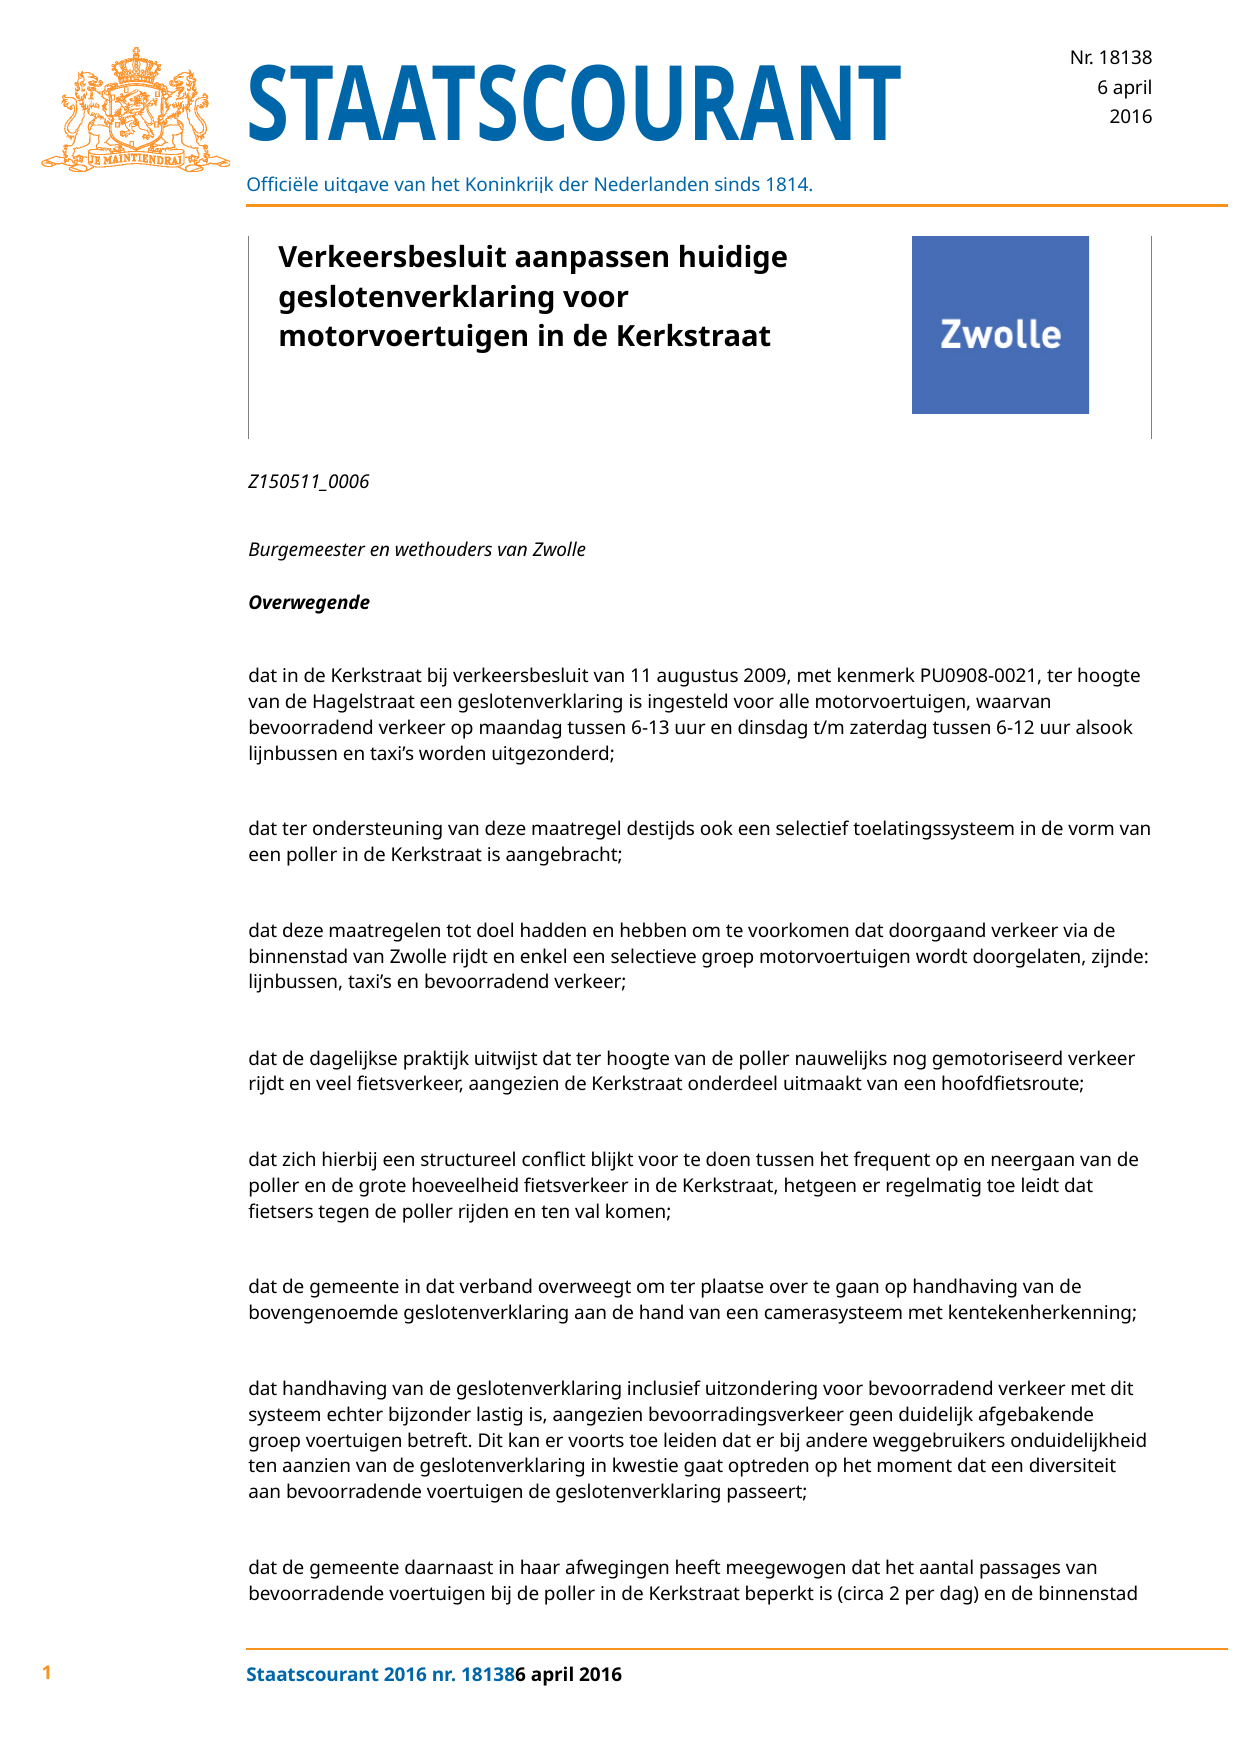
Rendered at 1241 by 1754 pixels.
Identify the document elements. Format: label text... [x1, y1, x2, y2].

table_header [850, 236, 912, 413]
text dat zich hierbij een structureel conflict blijkt voor te doen tussen het frequent op en neergaan van de poller en de grote hoeveelheid fietsverkeer in de Kerkstraat, hetgeen er regelmatig toe leidt dat fietsers tegen de poller rijden en ten val komen; [248, 1146, 1152, 1223]
picture [41, 47, 231, 172]
text dat de gemeente in dat verband overweegt om ter plaatse over te gaan op handhaving van de bovengenoemde geslotenverklaring aan de hand van een camerasysteem met kentekenherkenning; [248, 1274, 1152, 1325]
text Burgemeester en wethouders van Zwolle [248, 536, 1152, 562]
table_header [850, 414, 1151, 439]
text Overwegende [248, 589, 1152, 615]
text dat ter ondersteuning van deze maatregel destijds ook een selectief toelatingssysteem in de vorm van een poller in de Kerkstraat is aangebracht; [248, 816, 1152, 867]
text dat de dagelijkse praktijk uitwijst dat ter hoogte van de poller nauwelijks nog gemotoriseerd verkeer rijdt en veel fietsverkeer, aangezien de Kerkstraat onderdeel uitmaakt van een hoofdfietsroute; [248, 1045, 1152, 1096]
text dat de gemeente daarnaast in haar afwegingen heeft meegewogen dat het aantal passages van bevoorradende voertuigen bij de poller in de Kerkstraat beperkt is (circa 2 per dag) en de binnenstad [248, 1554, 1152, 1606]
text dat in de Kerkstraat bij verkeersbesluit van 11 augustus 2009, met kenmerk PU0908-0021, ter hoogte van de Hagelstraat een geslotenverklaring is ingesteld voor alle motorvoertuigen, waarvan bevoorradend verkeer op maandag tussen 6-13 uur en dinsdag t/m zaterdag tussen 6-12 uur alsook lijnbussen en taxi’s worden uitgezonderd; [248, 662, 1152, 765]
table_header Verkeersbesluit aanpassen huidige geslotenverklaring voor motorvoertuigen in de Kerkstraat [249, 236, 850, 439]
table_header [1090, 236, 1151, 413]
text Z150511_0006 [248, 469, 1152, 494]
text dat deze maatregelen tot doel hadden en hebben om te voorkomen dat doorgaand verkeer via de binnenstad van Zwolle rijdt en enkel een selectieve groep motorvoertuigen wordt doorgelaten, zijnde: lijnbussen, taxi’s en bevoorradend verkeer; [248, 917, 1152, 994]
text dat handhaving van de geslotenverklaring inclusief uitzondering voor bevoorradend verkeer met dit systeem echter bijzonder lastig is, aangezien bevoorradingsverkeer geen duidelijk afgebakende groep voertuigen betreft. Dit kan er voorts toe leiden dat er bij andere weggebruikers onduidelijkheid ten aanzien van de geslotenverklaring in kwestie gaat optreden op het moment dat een diversiteit aan bevoorradende voertuigen de geslotenverklaring passeert; [248, 1375, 1152, 1504]
picture [912, 236, 1090, 414]
